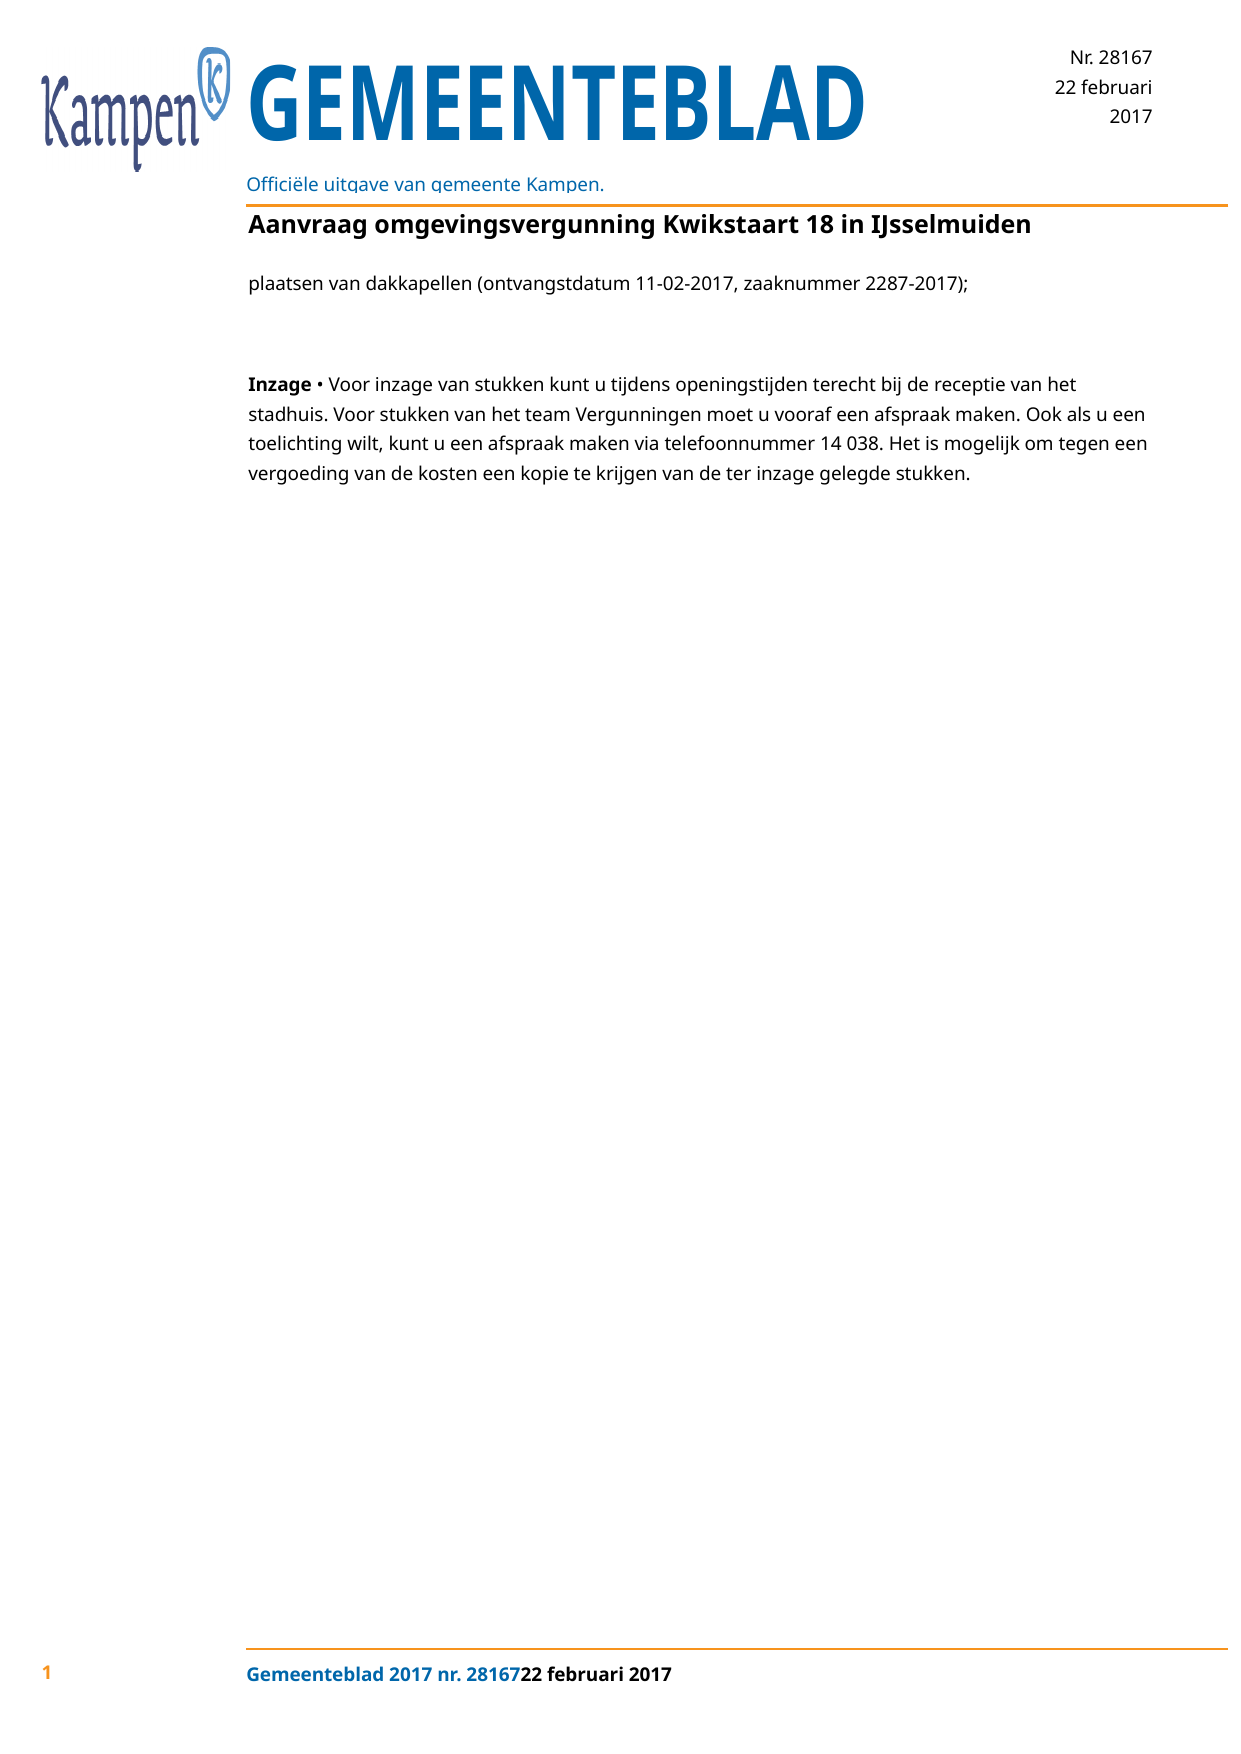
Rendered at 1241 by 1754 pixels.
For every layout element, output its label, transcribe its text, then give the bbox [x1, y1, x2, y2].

picture [41, 47, 231, 172]
text plaatsen van dakkapellen (ontvangstdatum 11-02-2017, zaaknummer 2287-2017); [248, 270, 1152, 296]
text Inzage • Voor inzage van stukken kunt u tijdens openingstijden terecht bij de receptie van het stadhuis. Voor stukken van het team Vergunningen moet u vooraf een afspraak maken. Ook als u een toelichting wilt, kunt u een afspraak maken via telefoonnummer 14 038. Het is mogelijk om tegen een vergoeding van de kosten een kopie te krijgen van de ter inzage gelegde stukken. [248, 371, 1152, 486]
text Aanvraag omgevingsvergunning Kwikstaart 18 in IJsselmuiden [248, 207, 1152, 241]
